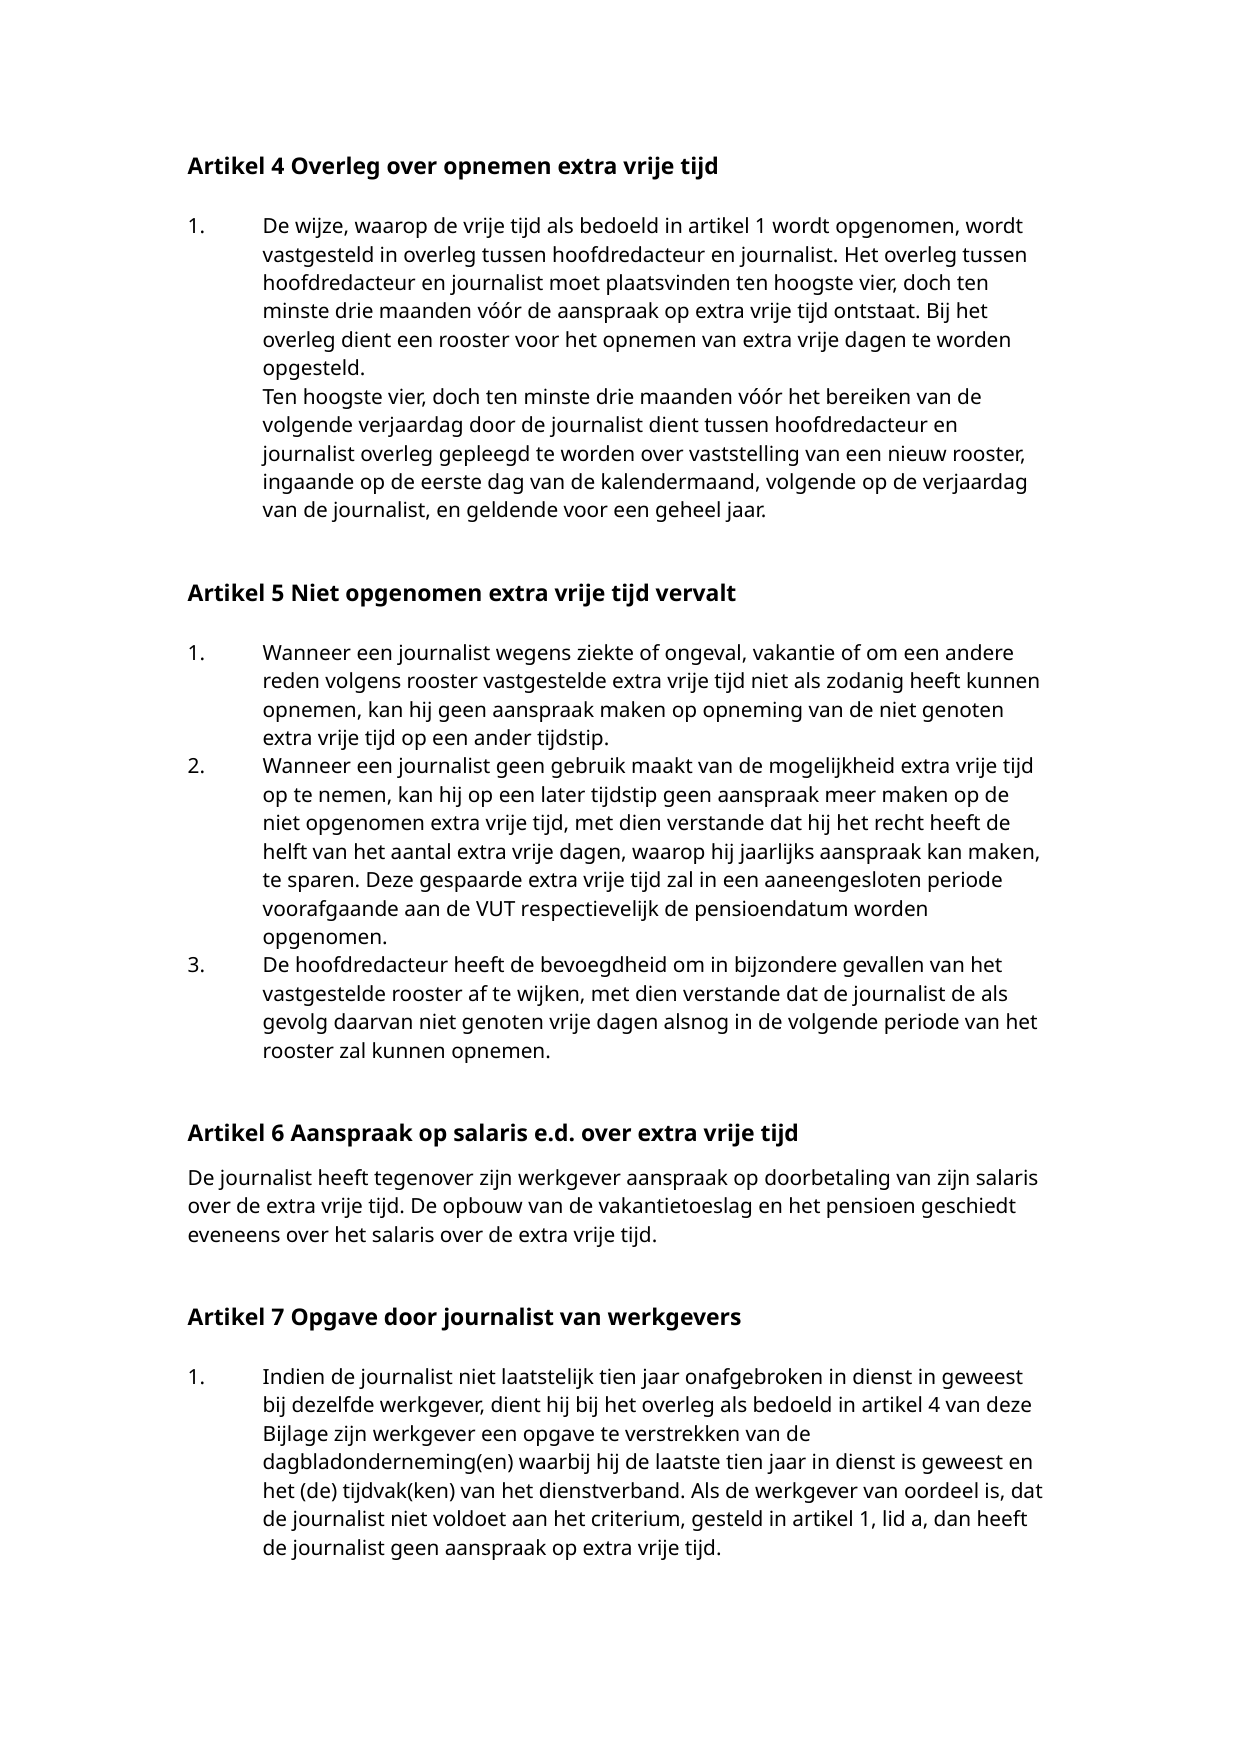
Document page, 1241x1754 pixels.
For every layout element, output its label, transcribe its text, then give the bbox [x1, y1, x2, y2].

subtitle Artikel 6 Aanspraak op salaris e.d. over extra vrije tijd [187, 1117, 1053, 1148]
list Wanneer een journalist wegens ziekte of ongeval, vakantie of om een andere reden volgens rooster vastgestelde extra vrije tijd niet als zodanig heeft kunnen opnemen, kan hij geen aanspraak maken op opneming van de niet genoten extra vrije tijd op een ander tijdstip. [187, 638, 1053, 752]
subtitle Artikel 4 Overleg over opnemen extra vrije tijd [187, 150, 1053, 181]
list Wanneer een journalist geen gebruik maakt van de mogelijkheid extra vrije tijd op te nemen, kan hij op een later tijdstip geen aanspraak meer maken op de niet opgenomen extra vrije tijd, met dien verstande dat hij het recht heeft de helft van het aantal extra vrije dagen, waarop hij jaarlijks aanspraak kan maken, te sparen. Deze gespaarde extra vrije tijd zal in een aaneengesloten periode voorafgaande aan de VUT respectievelijk de pensioendatum worden opgenomen. [187, 752, 1053, 951]
subtitle Artikel 5 Niet opgenomen extra vrije tijd vervalt [187, 577, 1053, 608]
list De hoofdredacteur heeft de bevoegdheid om in bijzondere gevallen van het vastgestelde rooster af te wijken, met dien verstande dat de journalist de als gevolg daarvan niet genoten vrije dagen alsnog in de volgende periode van het rooster zal kunnen opnemen. [187, 951, 1053, 1064]
subtitle Artikel 7 Opgave door journalist van werkgevers [187, 1301, 1053, 1332]
list Indien de journalist niet laatstelijk tien jaar onafgebroken in dienst in geweest bij dezelfde werkgever, dient hij bij het overleg als bedoeld in artikel 4 van deze Bijlage zijn werkgever een opgave te verstrekken van de dagbladonderneming(en) waarbij hij de laatste tien jaar in dienst is geweest en het (de) tijdvak(ken) van het dienstverband. Als de werkgever van oordeel is, dat de journalist niet voldoet aan het criterium, gesteld in artikel 1, lid a, dan heeft de journalist geen aanspraak op extra vrije tijd. [187, 1362, 1053, 1561]
text De journalist heeft tegenover zijn werkgever aanspraak op doorbetaling van zijn salaris over de extra vrije tijd. De opbouw van de vakantietoeslag en het pensioen geschiedt eveneens over het salaris over de extra vrije tijd. [187, 1163, 1053, 1248]
list De wijze, waarop de vrije tijd als bedoeld in artikel 1 wordt opgenomen, wordt vastgesteld in overleg tussen hoofdredacteur en journalist. Het overleg tussen hoofdredacteur en journalist moet plaatsvinden ten hoogste vier, doch ten minste drie maanden vóór de aanspraak op extra vrije tijd ontstaat. Bij het overleg dient een rooster voor het opnemen van extra vrije dagen te worden opgesteld. [187, 211, 1053, 382]
list Ten hoogste vier, doch ten minste drie maanden vóór het bereiken van de volgende verjaardag door de journalist dient tussen hoofdredacteur en journalist overleg gepleegd te worden over vaststelling van een nieuw rooster, ingaande op de eerste dag van de kalendermaand, volgende op de verjaardag van de journalist, en geldende voor een geheel jaar. [187, 382, 1053, 524]
